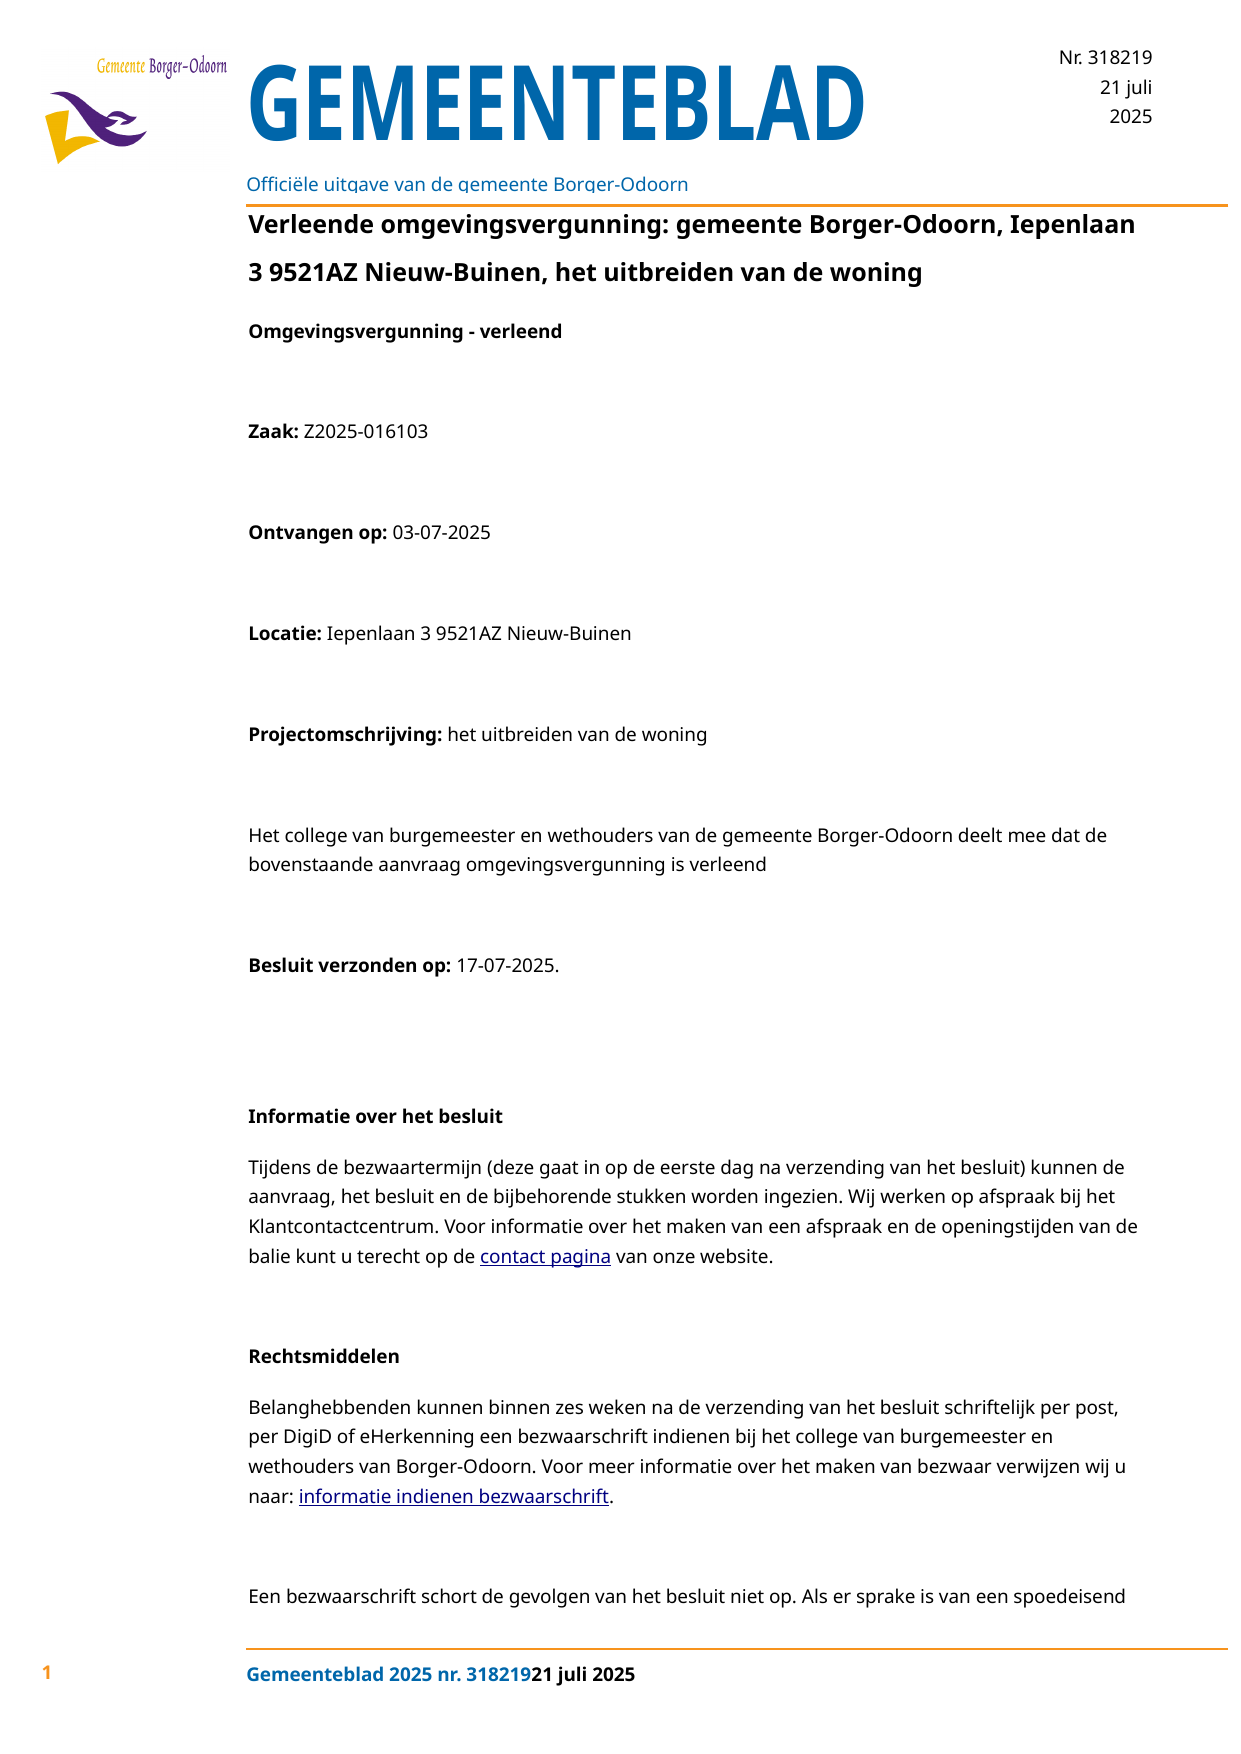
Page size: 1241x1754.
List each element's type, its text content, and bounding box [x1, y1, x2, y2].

text Informatie over het besluit [248, 1104, 1152, 1129]
text Projectomschrijving: het uitbreiden van de woning [248, 721, 1152, 747]
text Tijdens de bezwaartermijn (deze gaat in op de eerste dag na verzending van het besluit) kunnen de aanvraag, het besluit en de bijbehorende stukken worden ingezien. Wij werken op afspraak bij het Klantcontactcentrum. Voor informatie over het maken van een afspraak en de openingstijden van de balie kunt u terecht op de contact pagina van onze website. [248, 1154, 1152, 1269]
text Locatie: Iepenlaan 3 9521AZ Nieuw-Buinen [248, 620, 1152, 646]
text Een bezwaarschrift schort de gevolgen van het besluit niet op. Als er sprake is van een spoedeisend [248, 1584, 1152, 1609]
text Zaak: Z2025-016103 [248, 419, 1152, 444]
text Het college van burgemeester en wethouders van de gemeente Borger-Odoorn deelt mee dat de bovenstaande aanvraag omgevingsvergunning is verleend [248, 822, 1152, 877]
text Verleende omgevingsvergunning: gemeente Borger-Odoorn, Iepenlaan 3 9521AZ Nieuw-Buinen, het uitbreiden van de woning [248, 207, 1152, 288]
text Belanghebbenden kunnen binnen zes weken na de verzending van het besluit schriftelijk per post, per DigiD of eHerkenning een bezwaarschrift indienen bij het college van burgemeester en wethouders van Borger-Odoorn. Voor meer informatie over het maken van bezwaar verwijzen wij u naar: informatie indienen bezwaarschrift. [248, 1394, 1152, 1509]
text Rechtsmiddelen [248, 1344, 1152, 1369]
picture [41, 47, 231, 172]
text Ontvangen op: 03-07-2025 [248, 519, 1152, 545]
text Omgevingsvergunning - verleend [248, 318, 1152, 344]
text Besluit verzonden op: 17-07-2025. [248, 952, 1152, 978]
